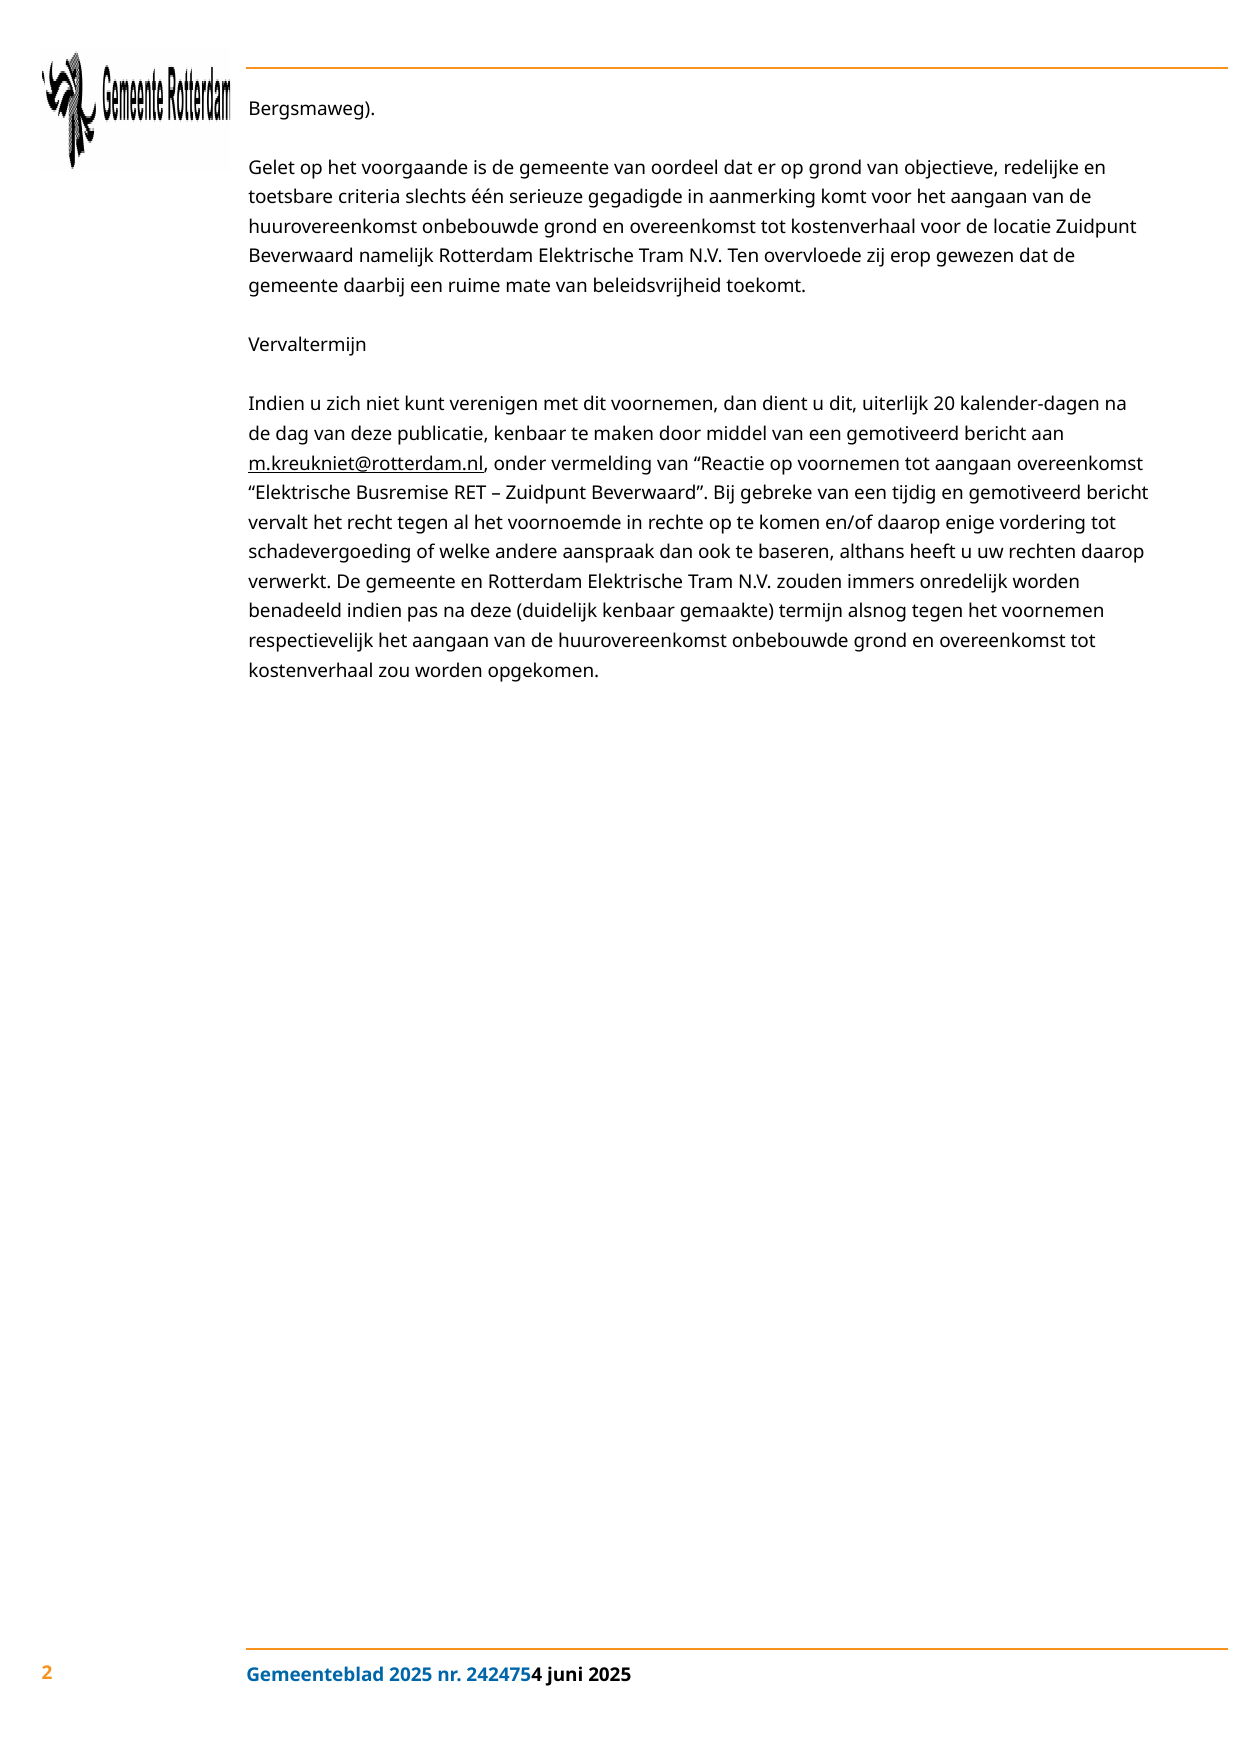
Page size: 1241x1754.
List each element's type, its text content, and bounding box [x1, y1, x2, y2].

text Indien u zich niet kunt verenigen met dit voornemen, dan dient u dit, uiterlijk 20 kalender-dagen na de dag van deze publicatie, kenbaar te maken door middel van een gemotiveerd bericht aan m.kreukniet@rotterdam.nl, onder vermelding van “Reactie op voornemen tot aangaan overeenkomst “Elektrische Busremise RET – Zuidpunt Beverwaard”. Bij gebreke van een tijdig en gemotiveerd bericht vervalt het recht tegen al het voornoemde in rechte op te komen en/of daarop enige vordering tot schadevergoeding of welke andere aanspraak dan ook te baseren, althans heeft u uw rechten daarop verwerkt. De gemeente en Rotterdam Elektrische Tram N.V. zouden immers onredelijk worden benadeeld indien pas na deze (duidelijk kenbaar gemaakte) termijn alsnog tegen het voornemen respectievelijk het aangaan van de huurovereenkomst onbebouwde grond en overeenkomst tot kostenverhaal zou worden opgekomen. [248, 391, 1152, 683]
picture [41, 47, 231, 172]
text Bergsmaweg). [248, 95, 1152, 121]
text Vervaltermijn [248, 331, 1152, 357]
text Gelet op het voorgaande is de gemeente van oordeel dat er op grond van objectieve, redelijke en toetsbare criteria slechts één serieuze gegadigde in aanmerking komt voor het aangaan van de huurovereenkomst onbebouwde grond en overeenkomst tot kostenverhaal voor de locatie Zuidpunt Beverwaard namelijk Rotterdam Elektrische Tram N.V. Ten overvloede zij erop gewezen dat de gemeente daarbij een ruime mate van beleidsvrijheid toekomt. [248, 154, 1152, 298]
